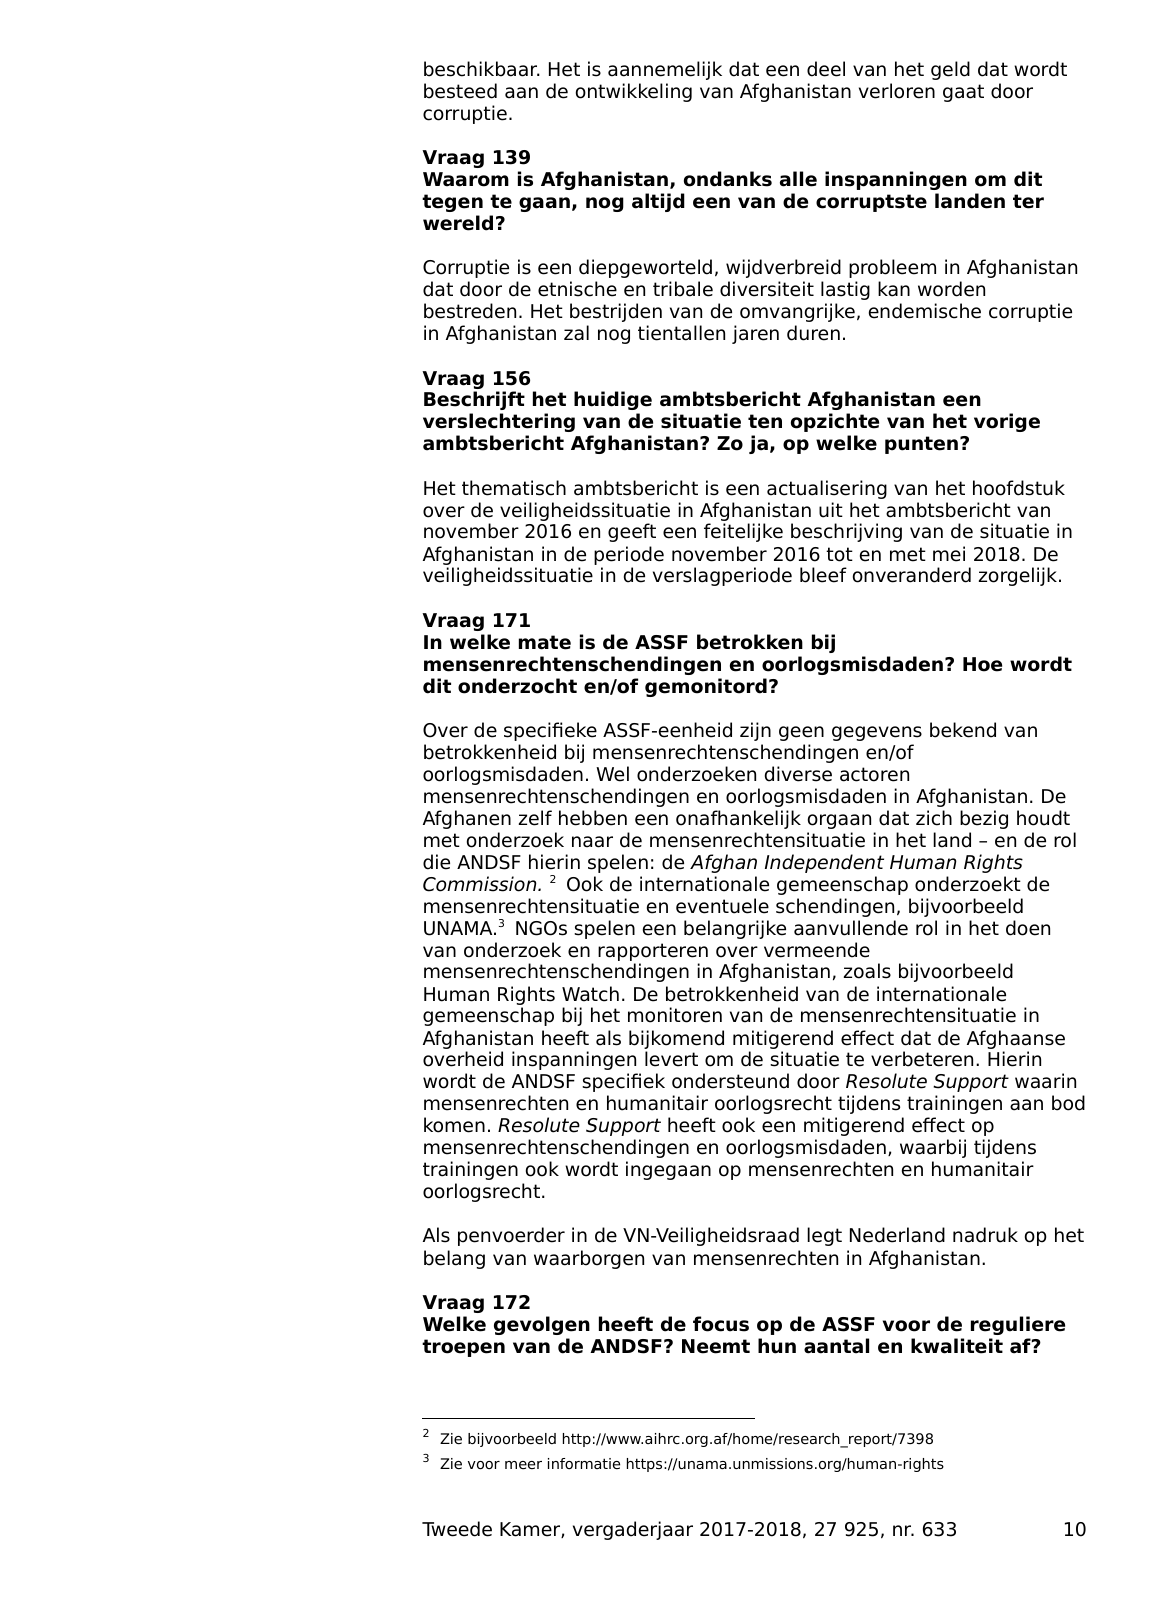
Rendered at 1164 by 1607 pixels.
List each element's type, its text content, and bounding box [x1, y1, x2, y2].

text Over de specifieke ASSF-eenheid zijn geen gegevens bekend van betrokkenheid bij mensenrechtenschendingen en/of oorlogsmisdaden. Wel onderzoeken diverse actoren mensenrechtenschendingen en oorlogsmisdaden in Afghanistan. De Afghanen zelf hebben een onafhankelijk orgaan dat zich bezig houdt met onderzoek naar de mensenrechtensituatie in het land – en de rol die ANDSF hierin spelen: de Afghan Independent Human Rights Commission. Ook de internationale gemeenschap onderzoekt de mensenrechtensituatie en eventuele schendingen, bijvoorbeeld UNAMA. NGOs spelen een belangrijke aanvullende rol in het doen van onderzoek en rapporteren over vermeende mensenrechtenschendingen in Afghanistan, zoals bijvoorbeeld Human Rights Watch. De betrokkenheid van de internationale gemeenschap bij het monitoren van de mensenrechtensituatie in Afghanistan heeft als bijkomend mitigerend effect dat de Afghaanse overheid inspanningen levert om de situatie te verbeteren. Hierin wordt de ANDSF specifiek ondersteund door Resolute Support waarin mensenrechten en humanitair oorlogsrecht tijdens trainingen aan bod komen. Resolute Support heeft ook een mitigerend effect op mensenrechtenschendingen en oorlogsmisdaden, waarbij tijdens trainingen ook wordt ingegaan op mensenrechten en humanitair oorlogsrecht. [422, 720, 1087, 1203]
text Vraag 171 [422, 609, 1087, 632]
text In welke mate is de ASSF betrokken bij mensenrechtenschendingen en oorlogsmisdaden? Hoe wordt dit onderzocht en/of gemonitord? [422, 632, 1087, 697]
text beschikbaar. Het is aannemelijk dat een deel van het geld dat wordt besteed aan de ontwikkeling van Afghanistan verloren gaat door corruptie. [422, 59, 1087, 125]
text Corruptie is een diepgeworteld, wijdverbreid probleem in Afghanistan dat door de etnische en tribale diversiteit lastig kan worden bestreden. Het bestrijden van de omvangrijke, endemische corruptie in Afghanistan zal nog tientallen jaren duren. [422, 257, 1087, 345]
text Beschrijft het huidige ambtsbericht Afghanistan een verslechtering van de situatie ten opzichte van het vorige ambtsbericht Afghanistan? Zo ja, op welke punten? [422, 389, 1087, 455]
text Zie voor meer informatie https://unama.unmissions.org/human-rights [422, 1452, 1087, 1474]
text Het thematisch ambtsbericht is een actualisering van het hoofdstuk over de veiligheidssituatie in Afghanistan uit het ambtsbericht van november 2016 en geeft een feitelijke beschrijving van de situatie in Afghanistan in de periode november 2016 tot en met mei 2018. De veiligheidssituatie in de verslagperiode bleef onveranderd zorgelijk. [422, 477, 1087, 587]
text Waarom is Afghanistan, ondanks alle inspanningen om dit tegen te gaan, nog altijd een van de corruptste landen ter wereld? [422, 169, 1087, 235]
text Welke gevolgen heeft de focus op de ASSF voor de reguliere troepen van de ANDSF? Neemt hun aantal en kwaliteit af? [422, 1313, 1087, 1357]
text Vraag 172 [422, 1292, 1087, 1313]
text Vraag 139 [422, 147, 1087, 169]
text Vraag 156 [422, 367, 1087, 389]
text Als penvoerder in de VN-Veiligheidsraad legt Nederland nadruk op het belang van waarborgen van mensenrechten in Afghanistan. [422, 1225, 1087, 1269]
text Zie bijvoorbeeld http://www.aihrc.org.af/home/research_report/7398 [422, 1427, 1087, 1449]
